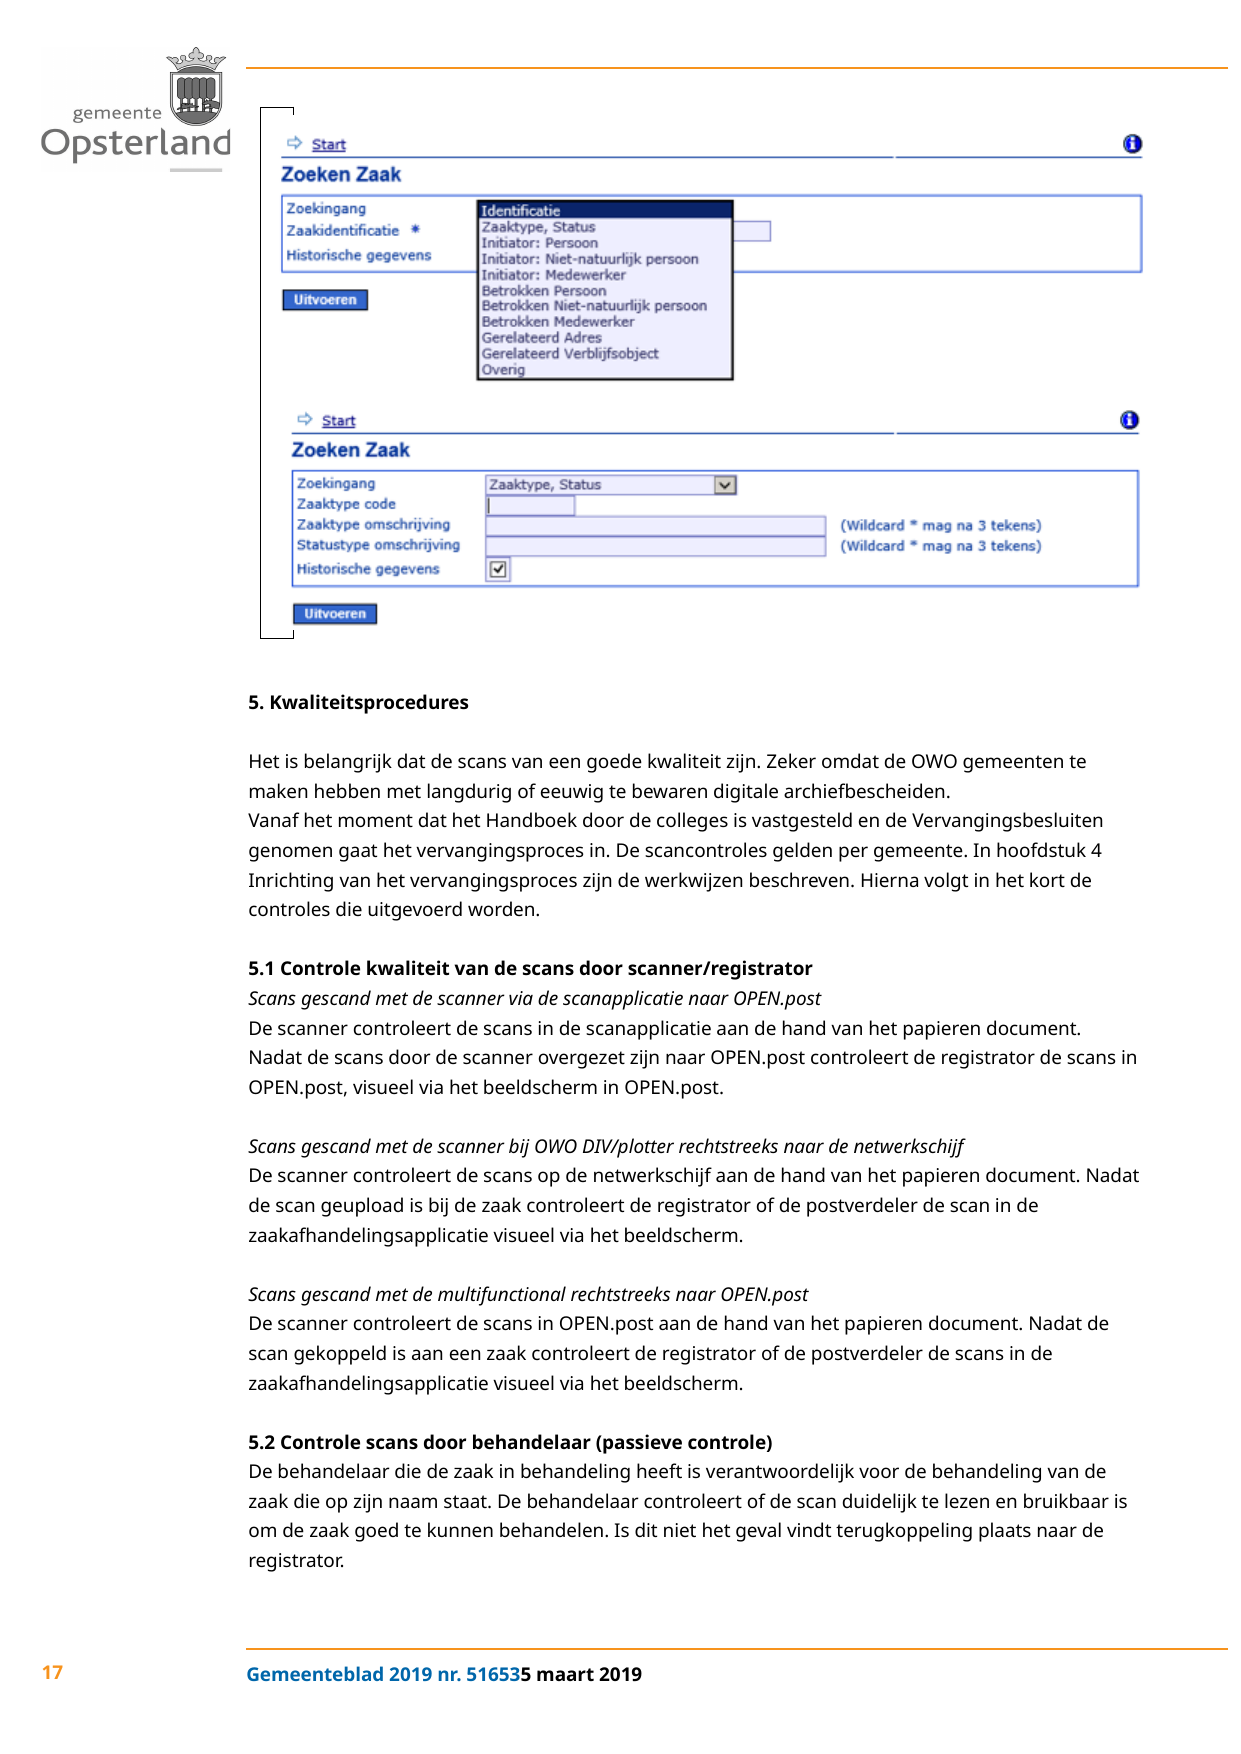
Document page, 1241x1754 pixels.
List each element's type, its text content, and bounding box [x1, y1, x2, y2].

picture [268, 115, 1155, 630]
text Scans gescand met de scanner via de scanapplicatie naar OPEN.post [248, 985, 1152, 1011]
text Nadat de scans door de scanner overgezet zijn naar OPEN.post controleert de registrator de scans in OPEN.post, visueel via het beeldscherm in OPEN.post. [248, 1044, 1152, 1099]
text 5.1 Controle kwaliteit van de scans door scanner/registrator [248, 956, 1152, 981]
text De behandelaar die de zaak in behandeling heeft is verantwoordelijk voor de behandeling van de zaak die op zijn naam staat. De behandelaar controleert of de scan duidelijk te lezen en bruikbaar is om de zaak goed te kunnen behandelen. Is dit niet het geval vindt terugkoppeling plaats naar de registrator. [248, 1458, 1152, 1573]
text 5.2 Controle scans door behandelaar (passieve controle) [248, 1429, 1152, 1454]
picture [41, 47, 231, 172]
text De scanner controleert de scans in de scanapplicatie aan de hand van het papieren document. [248, 1015, 1152, 1040]
text Het is belangrijk dat de scans van een goede kwaliteit zijn. Zeker omdat de OWO gemeenten te maken hebben met langdurig of eeuwig te bewaren digitale archiefbescheiden. [248, 748, 1152, 804]
text De scanner controleert de scans in OPEN.post aan de hand van het papieren document. Nadat de scan gekoppeld is aan een zaak controleert de registrator of de postverdeler de scans in de zaakafhandelingsapplicatie visueel via het beeldscherm. [248, 1311, 1152, 1395]
text 5. Kwaliteitsprocedures [248, 689, 1152, 715]
text De scanner controleert de scans op de netwerkschijf aan de hand van het papieren document. Nadat de scan geupload is bij de zaak controleert de registrator of de postverdeler de scan in de zaakafhandelingsapplicatie visueel via het beeldscherm. [248, 1163, 1152, 1247]
text Scans gescand met de multifunctional rechtstreeks naar OPEN.post [248, 1281, 1152, 1307]
text Vanaf het moment dat het Handboek door de colleges is vastgesteld en de Vervangingsbesluiten genomen gaat het vervangingsproces in. De scancontroles gelden per gemeente. In hoofdstuk 4 Inrichting van het vervangingsproces zijn de werkwijzen beschreven. Hierna volgt in het kort de controles die uitgevoerd worden. [248, 808, 1152, 922]
text Scans gescand met de scanner bij OWO DIV/plotter rechtstreeks naar de netwerkschijf [248, 1133, 1152, 1159]
